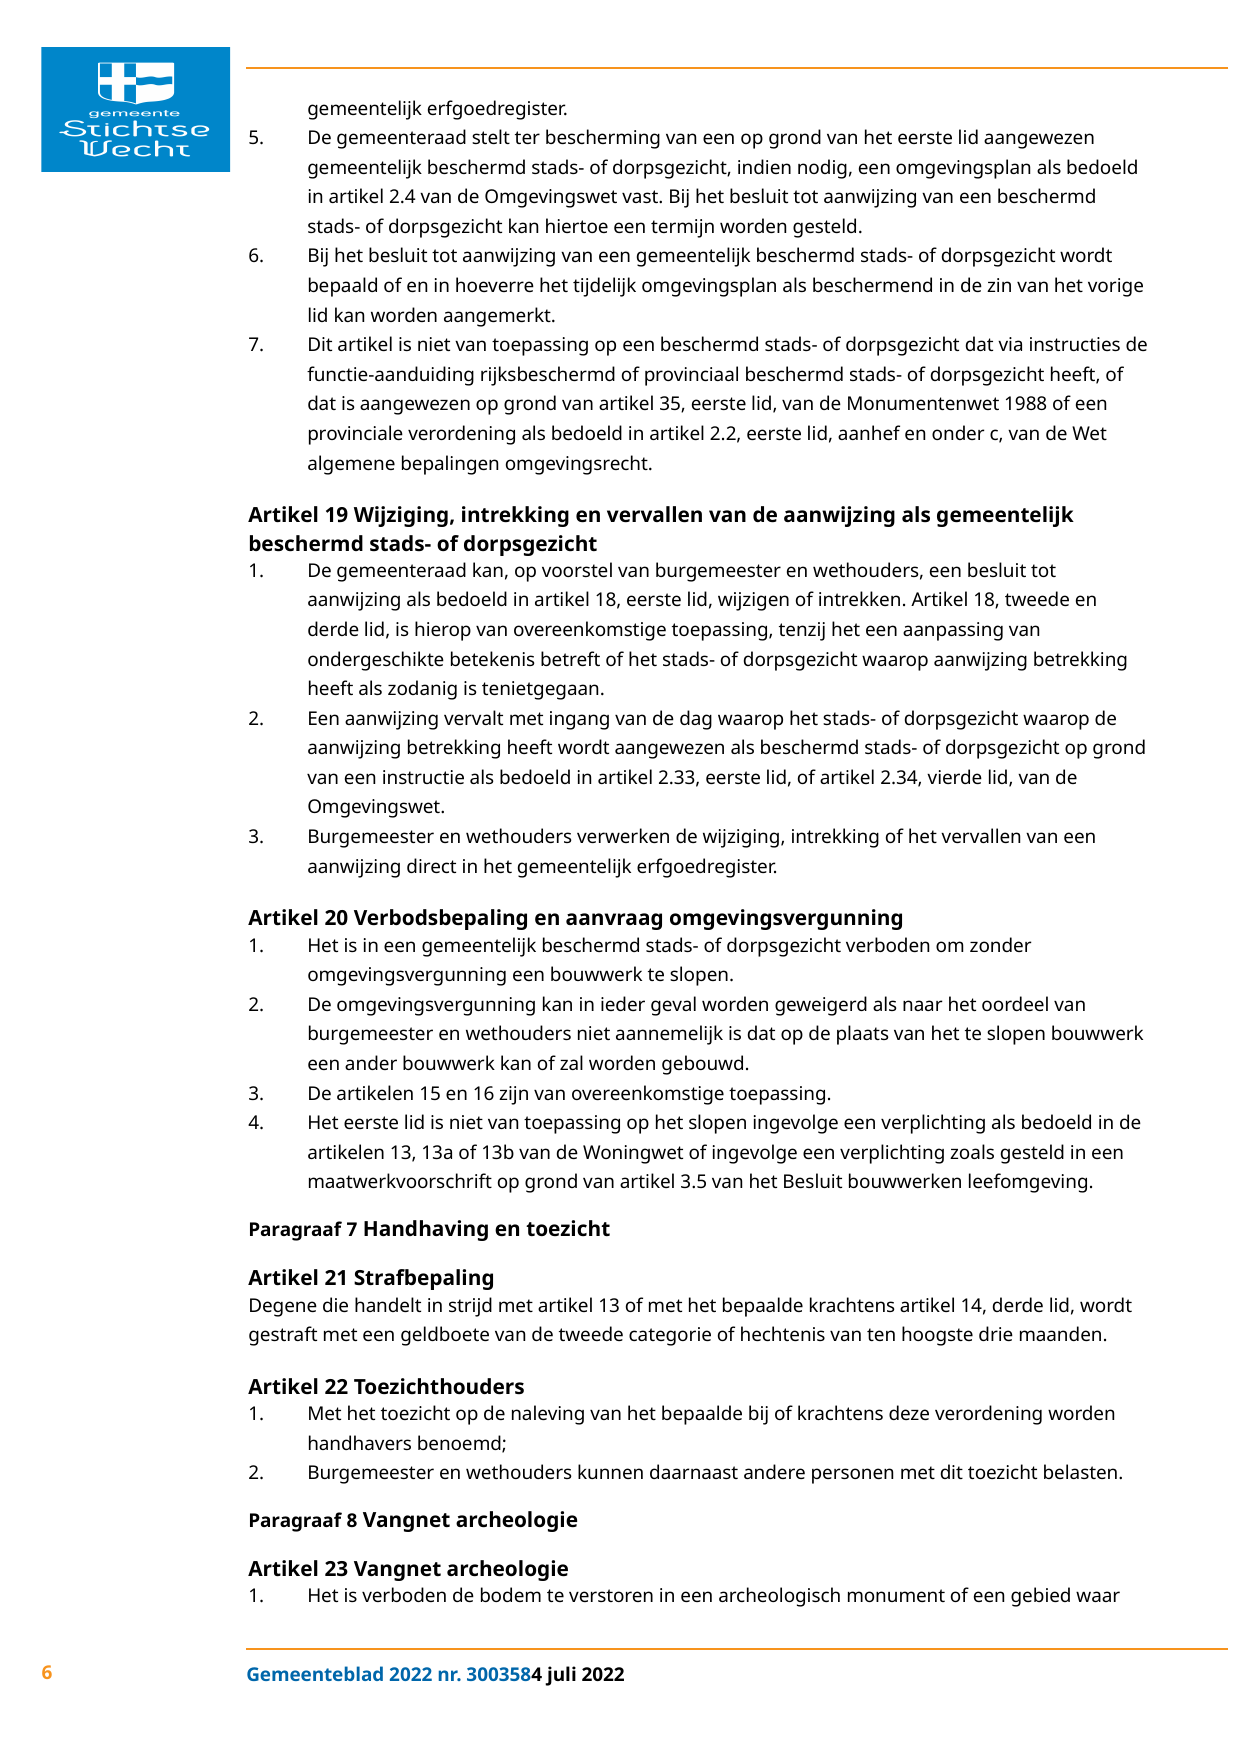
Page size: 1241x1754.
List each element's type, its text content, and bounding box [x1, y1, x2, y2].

list Burgemeester en wethouders kunnen daarnaast andere personen met dit toezicht belasten. [248, 1459, 1152, 1485]
text Artikel 22 Toezichthouders [248, 1372, 1152, 1400]
list De gemeenteraad kan, op voorstel van burgemeester en wethouders, een besluit tot aanwijzing als bedoeld in artikel 18, eerste lid, wijzigen of intrekken. Artikel 18, tweede en derde lid, is hierop van overeenkomstige toepassing, tenzij het een aanpassing van ondergeschikte betekenis betreft of het stads- of dorpsgezicht waarop aanwijzing betrekking heeft als zodanig is tenietgegaan. [248, 557, 1152, 701]
list gemeentelijk erfgoedregister. [248, 95, 1152, 121]
list De artikelen 15 en 16 zijn van overeenkomstige toepassing. [248, 1080, 1152, 1105]
text Artikel 21 Strafbepaling [248, 1263, 1152, 1292]
picture [99, 63, 135, 101]
text Paragraaf 8 Vangnet archeologie [248, 1505, 1152, 1533]
text Artikel 19 Wijziging, intrekking en vervallen van de aanwijzing als gemeentelijk beschermd stads- of dorpsgezicht [248, 500, 1152, 557]
text Degene die handelt in strijd met artikel 13 of met het bepaalde krachtens artikel 14, derde lid, wordt gestraft met een geldboete van de tweede categorie of hechtenis van ten hoogste drie maanden. [248, 1292, 1152, 1347]
list Het is in een gemeentelijk beschermd stads- of dorpsgezicht verboden om zonder omgevingsvergunning een bouwwerk te slopen. [248, 932, 1152, 987]
list Met het toezicht op de naleving van het bepaalde bij of krachtens deze verordening worden handhavers benoemd; [248, 1400, 1152, 1456]
list Een aanwijzing vervalt met ingang van de dag waarop het stads- of dorpsgezicht waarop de aanwijzing betrekking heeft wordt aangewezen als beschermd stads- of dorpsgezicht op grond van een instructie als bedoeld in artikel 2.33, eerste lid, of artikel 2.34, vierde lid, van de Omgevingswet. [248, 705, 1152, 819]
list Bij het besluit tot aanwijzing van een gemeentelijk beschermd stads- of dorpsgezicht wordt bepaald of en in hoeverre het tijdelijk omgevingsplan als beschermend in de zin van het vorige lid kan worden aangemerkt. [248, 243, 1152, 328]
list De omgevingsvergunning kan in ieder geval worden geweigerd als naar het oordeel van burgemeester en wethouders niet aannemelijk is dat op de plaats van het te slopen bouwwerk een ander bouwwerk kan of zal worden gebouwd. [248, 991, 1152, 1076]
list Het is verboden de bodem te verstoren in een archeologisch monument of een gebied waar [248, 1583, 1152, 1608]
list Dit artikel is niet van toepassing op een beschermd stads- of dorpsgezicht dat via instructies de functie-aanduiding rijksbeschermd of provinciaal beschermd stads- of dorpsgezicht heeft, of dat is aangewezen op grond van artikel 35, eerste lid, van de Monumentenwet 1988 of een provinciale verordening als bedoeld in artikel 2.2, eerste lid, aanhef en onder c, van de Wet algemene bepalingen omgevingsrecht. [248, 331, 1152, 476]
text Paragraaf 7 Handhaving en toezicht [248, 1214, 1152, 1242]
list De gemeenteraad stelt ter bescherming van een op grond van het eerste lid aangewezen gemeentelijk beschermd stads- of dorpsgezicht, indien nodig, een omgevingsplan als bedoeld in artikel 2.4 van de Omgevingswet vast. Bij het besluit tot aanwijzing van een beschermd stads- of dorpsgezicht kan hiertoe een termijn worden gesteld. [248, 124, 1152, 239]
text Artikel 23 Vangnet archeologie [248, 1554, 1152, 1583]
list Het eerste lid is niet van toepassing op het slopen ingevolge een verplichting als bedoeld in de artikelen 13, 13a of 13b van de Woningwet of ingevolge een verplichting zoals gesteld in een maatwerkvoorschrift op grond van artikel 3.5 van het Besluit bouwwerken leefomgeving. [248, 1109, 1152, 1194]
text Artikel 20 Verbodsbepaling en aanvraag omgevingsvergunning [248, 903, 1152, 932]
picture [137, 63, 174, 103]
list Burgemeester en wethouders verwerken de wijziging, intrekking of het vervallen van een aanwijzing direct in het gemeentelijk erfgoedregister. [248, 823, 1152, 879]
